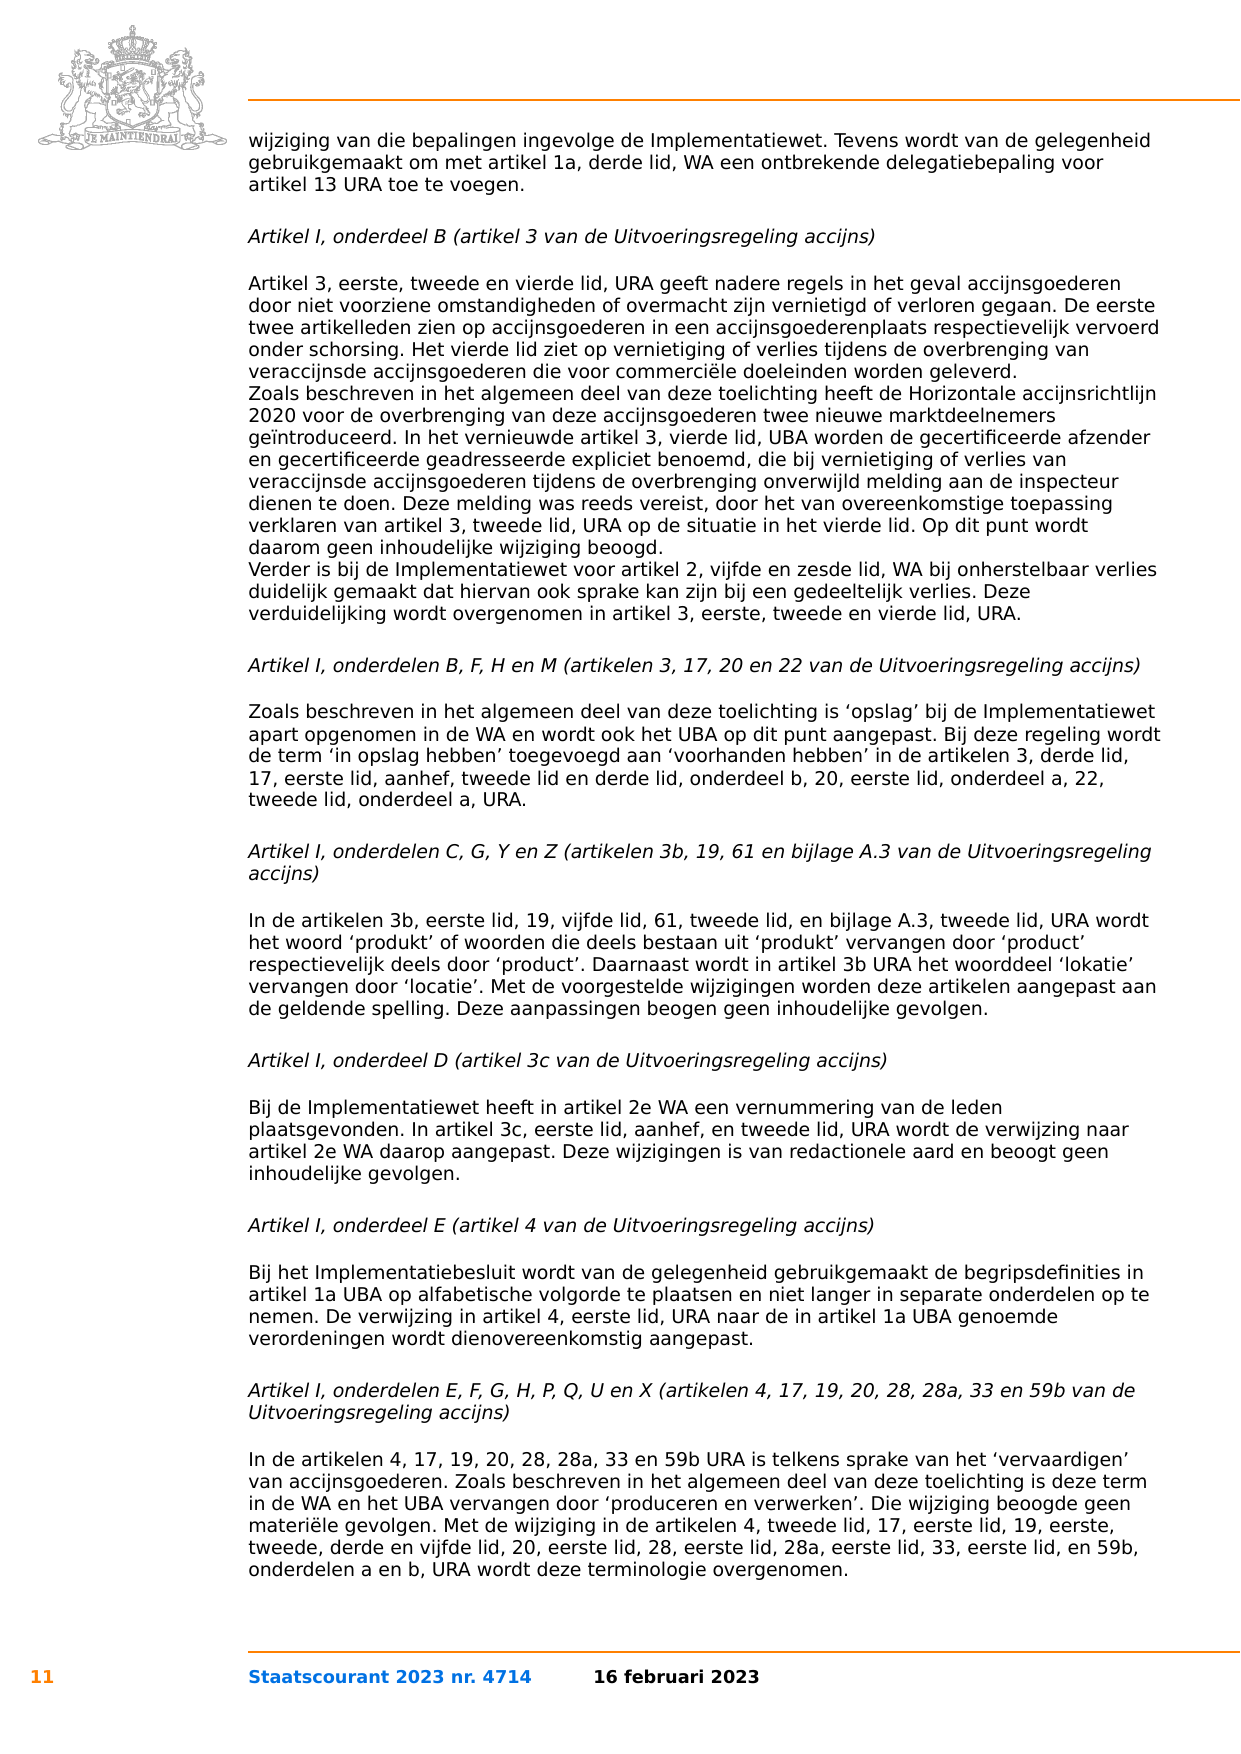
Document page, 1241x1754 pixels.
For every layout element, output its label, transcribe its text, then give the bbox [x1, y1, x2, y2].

text Bij de Implementatiewet heeft in artikel 2e WA een vernummering van de leden plaatsgevonden. In artikel 3c, eerste lid, aanhef, en tweede lid, URA wordt de verwijzing naar artikel 2e WA daarop aangepast. Deze wijzigingen is van redactionele aard en beoogt geen inhoudelijke gevolgen. [248, 1097, 1163, 1185]
picture [38, 25, 227, 150]
text wijziging van die bepalingen ingevolge de Implementatiewet. Tevens wordt van de gelegenheid gebruikgemaakt om met artikel 1a, derde lid, WA een ontbrekende delegatiebepaling voor artikel 13 URA toe te voegen. [248, 130, 1163, 196]
text Zoals beschreven in het algemeen deel van deze toelichting is ‘opslag’ bij de Implementatiewet apart opgenomen in de WA en wordt ook het UBA op dit punt aangepast. Bij deze regeling wordt de term ‘in opslag hebben’ toegevoegd aan ‘voorhanden hebben’ in de artikelen 3, derde lid, 17, eerste lid, aanhef, tweede lid en derde lid, onderdeel b, 20, eerste lid, onderdeel a, 22, tweede lid, onderdeel a, URA. [248, 701, 1163, 811]
text In de artikelen 4, 17, 19, 20, 28, 28a, 33 en 59b URA is telkens sprake van het ‘vervaardigen’ van accijnsgoederen. Zoals beschreven in het algemeen deel van deze toelichting is deze term in de WA en het UBA vervangen door ‘produceren en verwerken’. Die wijziging beoogde geen materiële gevolgen. Met de wijziging in de artikelen 4, tweede lid, 17, eerste lid, 19, eerste, tweede, derde en vijfde lid, 20, eerste lid, 28, eerste lid, 28a, eerste lid, 33, eerste lid, en 59b, onderdelen a en b, URA wordt deze terminologie overgenomen. [248, 1449, 1163, 1581]
subtitle Artikel I, onderdelen E, F, G, H, P, Q, U en X (artikelen 4, 17, 19, 20, 28, 28a, 33 en 59b van de Uitvoeringsregeling accijns) [248, 1380, 1163, 1424]
subtitle Artikel I, onderdeel E (artikel 4 van de Uitvoeringsregeling accijns) [248, 1215, 1163, 1237]
subtitle Artikel I, onderdeel D (artikel 3c van de Uitvoeringsregeling accijns) [248, 1050, 1163, 1072]
subtitle Artikel I, onderdeel B (artikel 3 van de Uitvoeringsregeling accijns) [248, 226, 1163, 248]
text Artikel 3, eerste, tweede en vierde lid, URA geeft nadere regels in het geval accijnsgoederen door niet voorziene omstandigheden of overmacht zijn vernietigd of verloren gegaan. De eerste twee artikelleden zien op accijnsgoederen in een accijnsgoederenplaats respectievelijk vervoerd onder schorsing. Het vierde lid ziet op vernietiging of verlies tijdens de overbrenging van veraccijnsde accijnsgoederen die voor commerciële doeleinden worden geleverd. [248, 273, 1163, 383]
text Verder is bij de Implementatiewet voor artikel 2, vijfde en zesde lid, WA bij onherstelbaar verlies duidelijk gemaakt dat hiervan ook sprake kan zijn bij een gedeeltelijk verlies. Deze verduidelijking wordt overgenomen in artikel 3, eerste, tweede en vierde lid, URA. [248, 558, 1163, 624]
subtitle Artikel I, onderdelen C, G, Y en Z (artikelen 3b, 19, 61 en bijlage A.3 van de Uitvoeringsregeling accijns) [248, 841, 1163, 885]
text Zoals beschreven in het algemeen deel van deze toelichting heeft de Horizontale accijnsrichtlijn 2020 voor de overbrenging van deze accijnsgoederen twee nieuwe marktdeelnemers geïntroduceerd. In het vernieuwde artikel 3, vierde lid, UBA worden de gecertificeerde afzender en gecertificeerde geadresseerde expliciet benoemd, die bij vernietiging of verlies van veraccijnsde accijnsgoederen tijdens de overbrenging onverwijld melding aan de inspecteur dienen te doen. Deze melding was reeds vereist, door het van overeenkomstige toepassing verklaren van artikel 3, tweede lid, URA op de situatie in het vierde lid. Op dit punt wordt daarom geen inhoudelijke wijziging beoogd. [248, 383, 1163, 558]
text Bij het Implementatiebesluit wordt van de gelegenheid gebruikgemaakt de begripsdefinities in artikel 1a UBA op alfabetische volgorde te plaatsen en niet langer in separate onderdelen op te nemen. De verwijzing in artikel 4, eerste lid, URA naar de in artikel 1a UBA genoemde verordeningen wordt dienovereenkomstig aangepast. [248, 1262, 1163, 1350]
subtitle Artikel I, onderdelen B, F, H en M (artikelen 3, 17, 20 en 22 van de Uitvoeringsregeling accijns) [248, 654, 1163, 676]
text In de artikelen 3b, eerste lid, 19, vijfde lid, 61, tweede lid, en bijlage A.3, tweede lid, URA wordt het woord ‘produkt’ of woorden die deels bestaan uit ‘produkt’ vervangen door ‘product’ respectievelijk deels door ‘product’. Daarnaast wordt in artikel 3b URA het woorddeel ‘lokatie’ vervangen door ‘locatie’. Met de voorgestelde wijzigingen worden deze artikelen aangepast aan de geldende spelling. Deze aanpassingen beogen geen inhoudelijke gevolgen. [248, 910, 1163, 1020]
